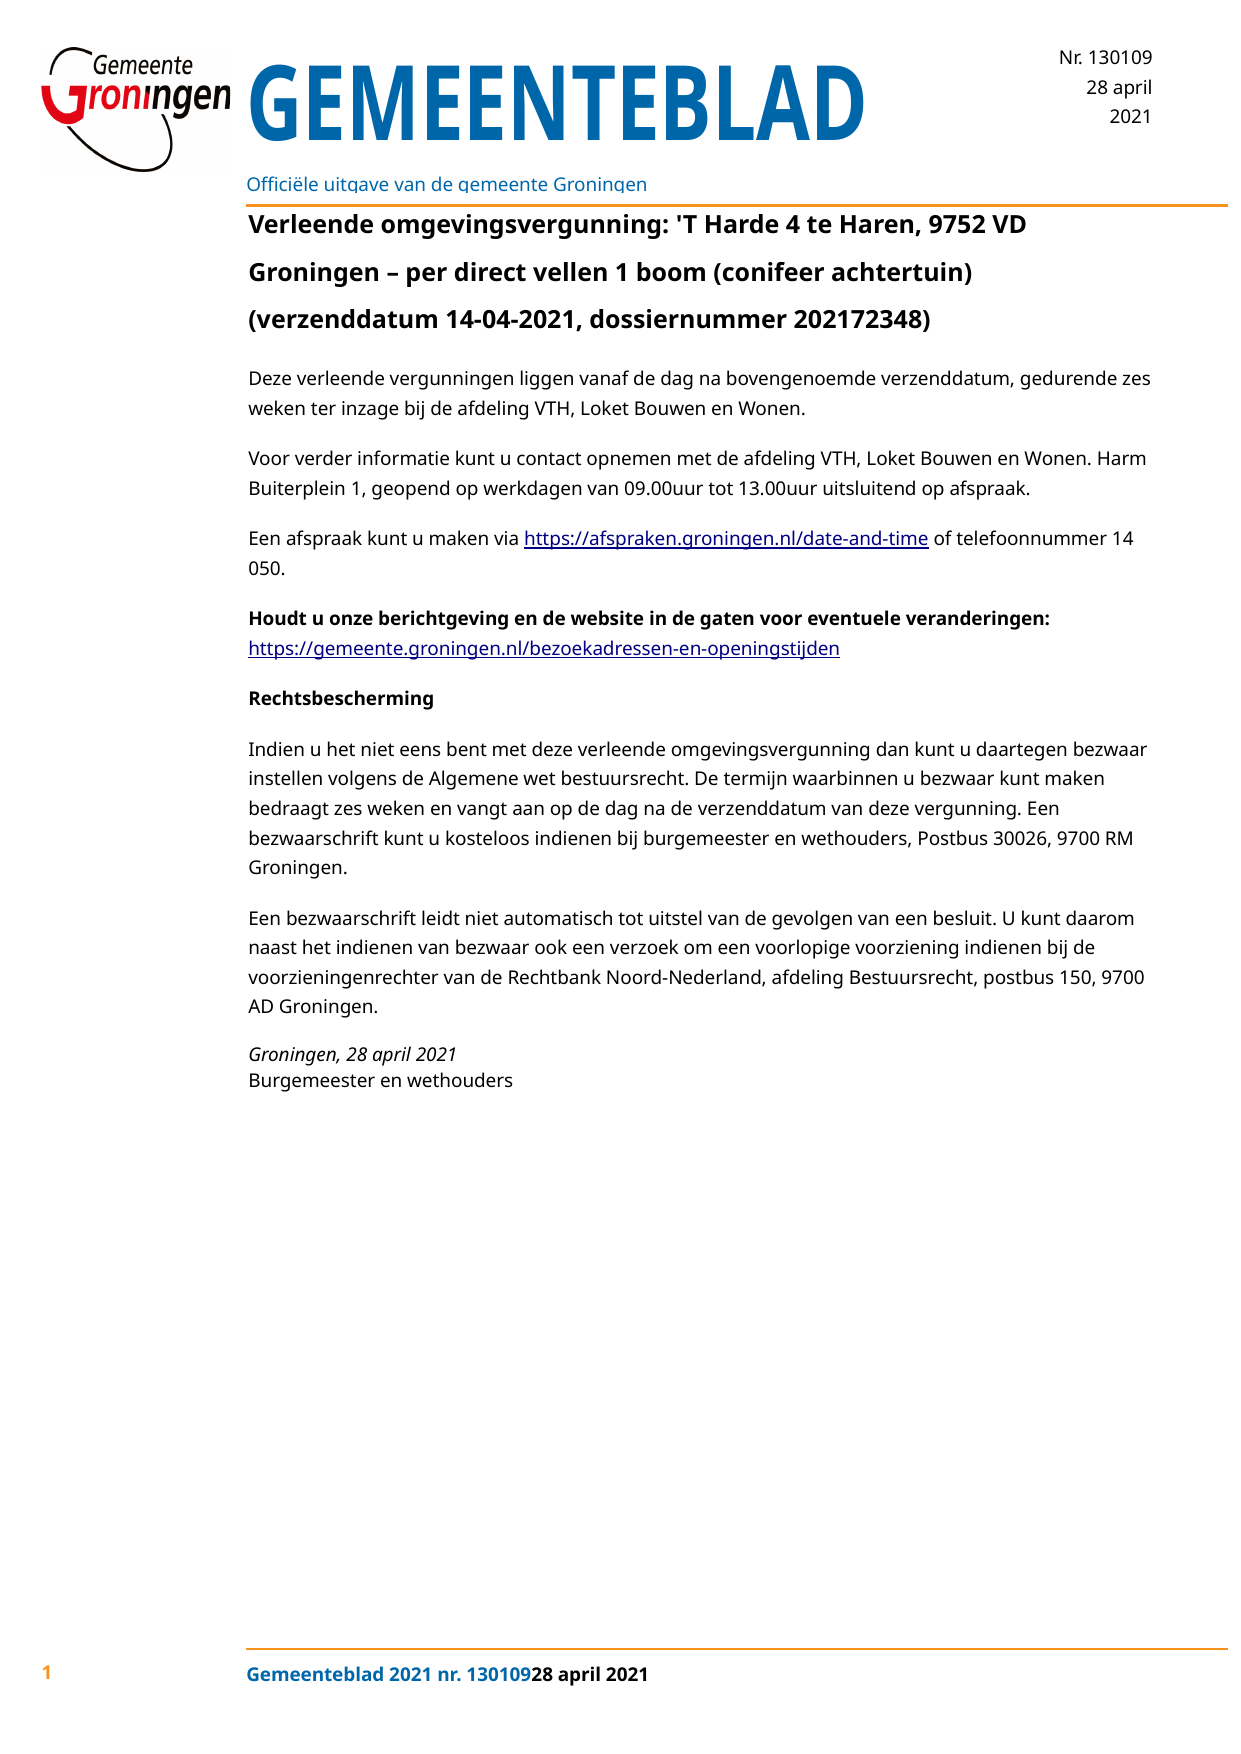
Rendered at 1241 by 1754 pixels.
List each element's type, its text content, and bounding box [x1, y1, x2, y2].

text Een bezwaarschrift leidt niet automatisch tot uitstel van de gevolgen van een besluit. U kunt daarom naast het indienen van bezwaar ook een verzoek om een voorlopige voorziening indienen bij de voorzieningenrechter van de Rechtbank Noord-Nederland, afdeling Bestuursrecht, postbus 150, 9700 AD Groningen. [248, 905, 1152, 1019]
text Burgemeester en wethouders [248, 1067, 1152, 1093]
text Voor verder informatie kunt u contact opnemen met de afdeling VTH, Loket Bouwen en Wonen. Harm Buiterplein 1, geopend op werkdagen van 09.00uur tot 13.00uur uitsluitend op afspraak. [248, 446, 1152, 501]
text Rechtsbescherming [248, 686, 1152, 711]
text Indien u het niet eens bent met deze verleende omgevingsvergunning dan kunt u daartegen bezwaar instellen volgens de Algemene wet bestuursrecht. De termijn waarbinnen u bezwaar kunt maken bedraagt zes weken en vangt aan op de dag na de verzenddatum van deze vergunning. Een bezwaarschrift kunt u kosteloos indienen bij burgemeester en wethouders, Postbus 30026, 9700 RM Groningen. [248, 736, 1152, 880]
text Een afspraak kunt u maken via https://afspraken.groningen.nl/date-and-time of telefoonnummer 14 050. [248, 526, 1152, 581]
text Groningen, 28 april 2021 [248, 1041, 1152, 1067]
text Verleende omgevingsvergunning: 'T Harde 4 te Haren, 9752 VD Groningen – per direct vellen 1 boom (conifeer achtertuin) (verzenddatum 14-04-2021, dossiernummer 202172348) [248, 207, 1152, 336]
text Houdt u onze berichtgeving en de website in de gaten voor eventuele veranderingen: https://gemeente.groningen.nl/bezoekadressen-en-openingstijden [248, 606, 1152, 661]
text Deze verleende vergunningen liggen vanaf de dag na bovengenoemde verzenddatum, gedurende zes weken ter inzage bij de afdeling VTH, Loket Bouwen en Wonen. [248, 366, 1152, 421]
picture [41, 47, 231, 172]
